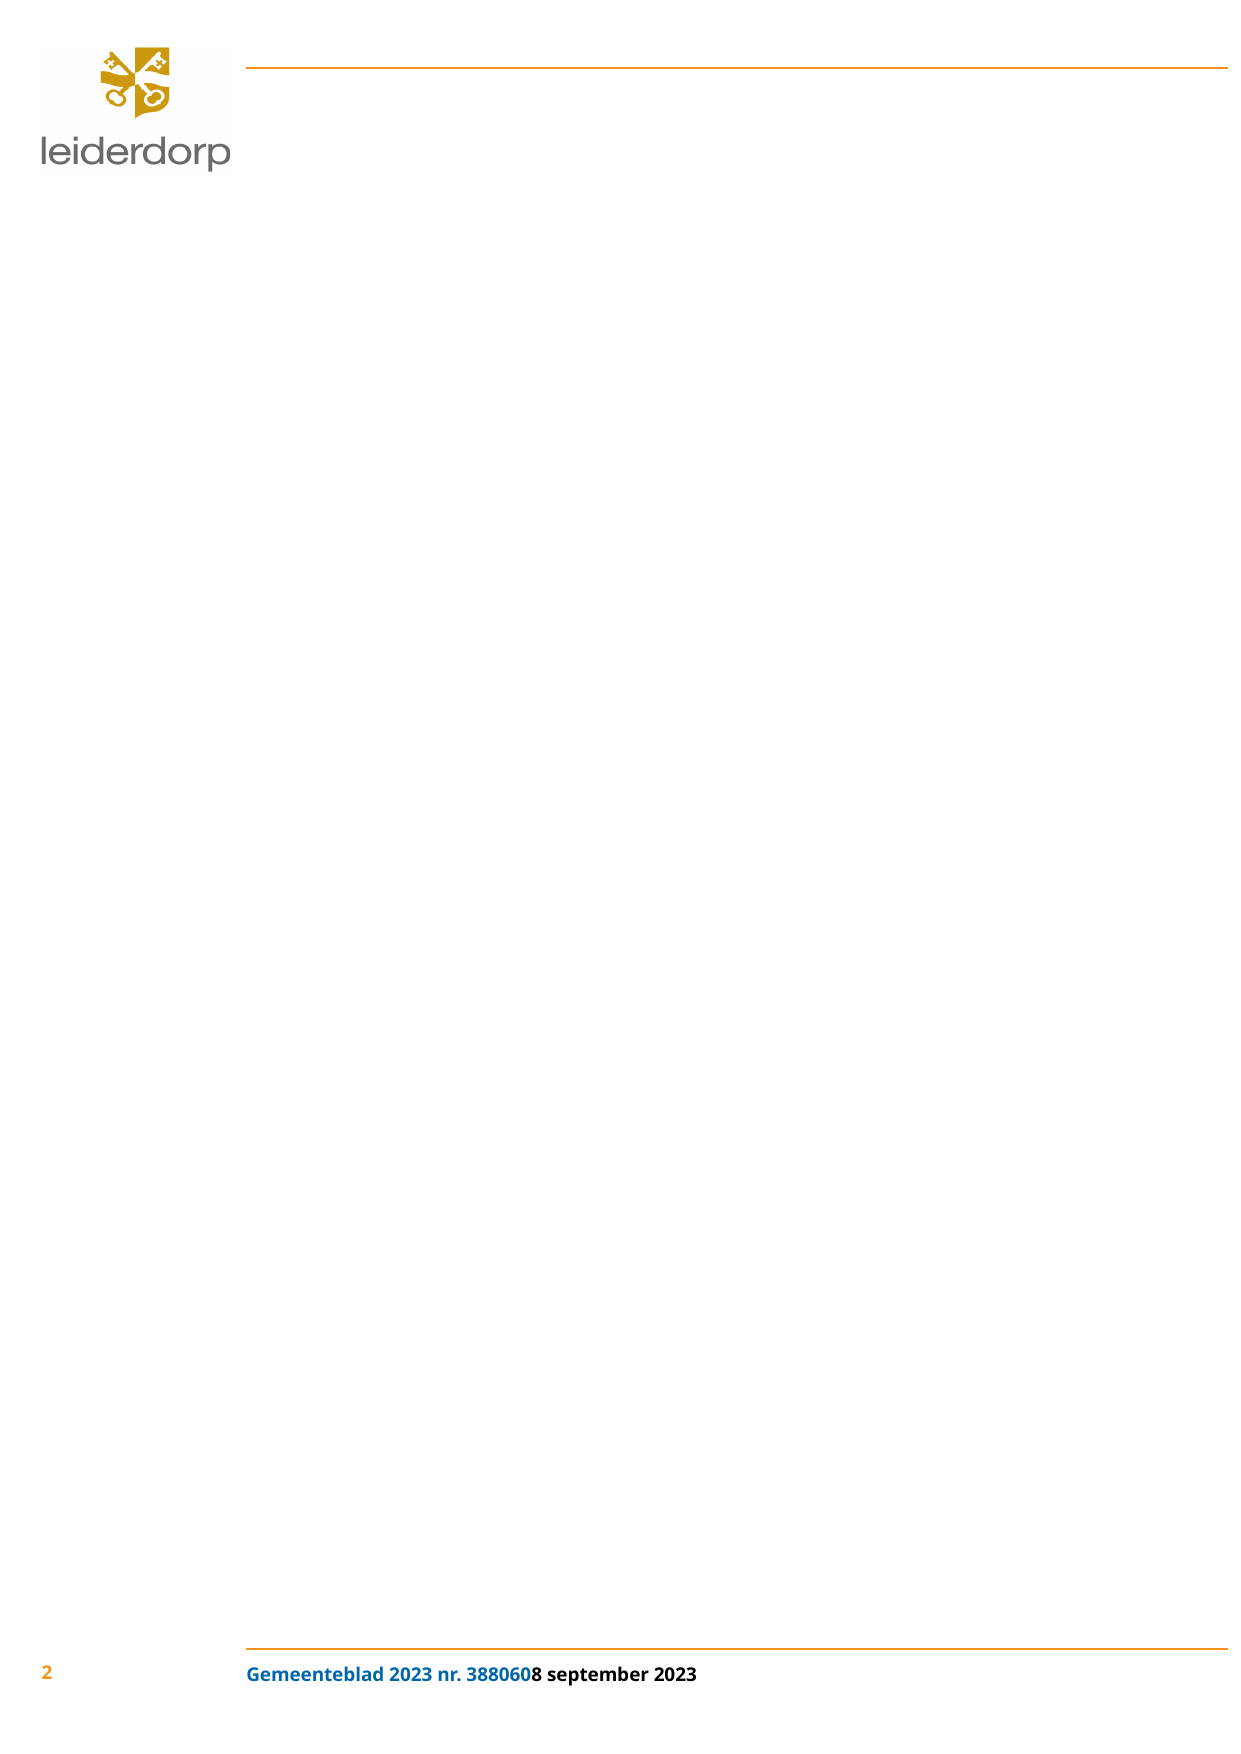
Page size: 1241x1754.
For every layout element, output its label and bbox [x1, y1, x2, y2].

picture [41, 47, 231, 172]
